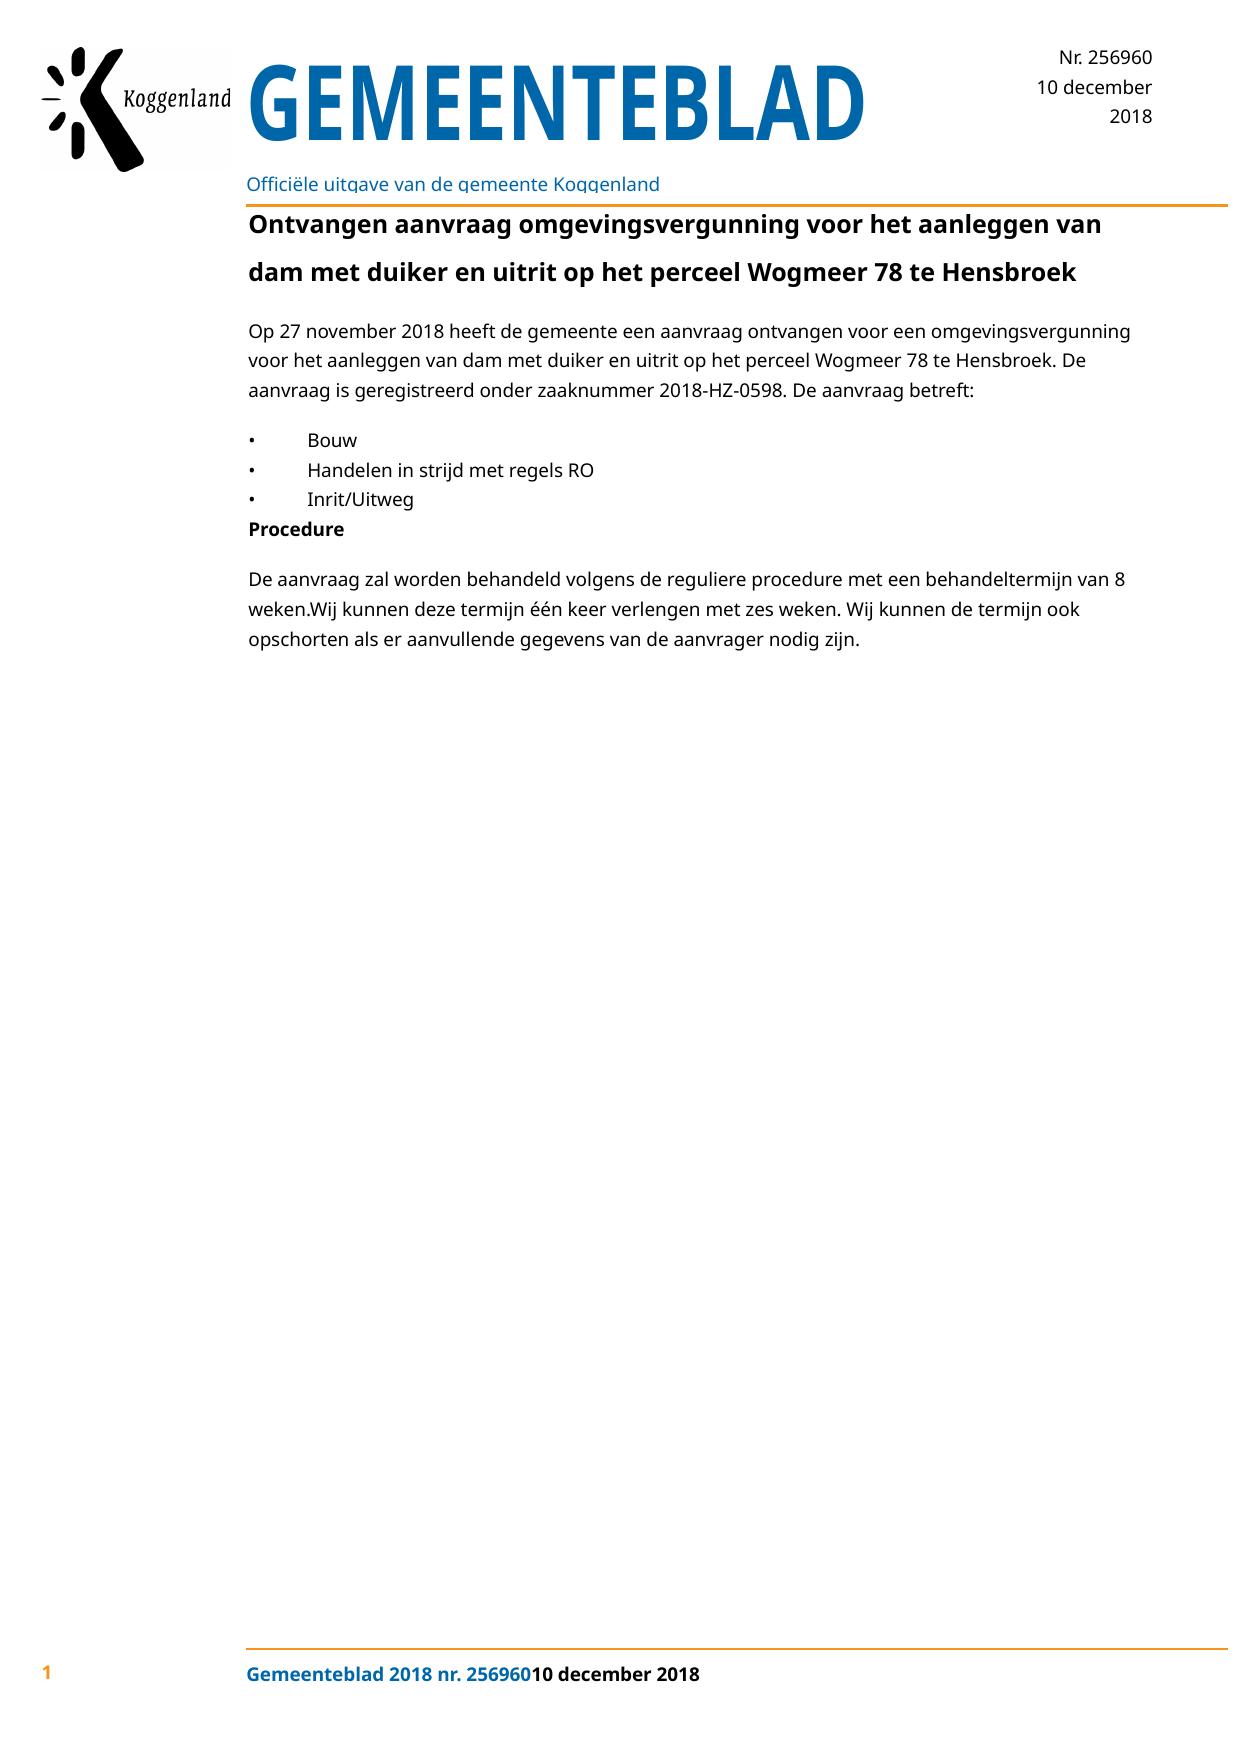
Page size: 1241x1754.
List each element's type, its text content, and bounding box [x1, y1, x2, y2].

text Procedure [248, 516, 1152, 542]
picture [41, 47, 231, 172]
list Inrit/Uitweg [248, 487, 1152, 512]
list Handelen in strijd met regels RO [248, 457, 1152, 483]
list Bouw [248, 427, 1152, 453]
text De aanvraag zal worden behandeld volgens de reguliere procedure met een behandeltermijn van 8 weken.Wij kunnen deze termijn één keer verlengen met zes weken. Wij kunnen de termijn ook opschorten als er aanvullende gegevens van de aanvrager nodig zijn. [248, 567, 1152, 652]
text Op 27 november 2018 heeft de gemeente een aanvraag ontvangen voor een omgevingsvergunning voor het aanleggen van dam met duiker en uitrit op het perceel Wogmeer 78 te Hensbroek. De aanvraag is geregistreerd onder zaaknummer 2018-HZ-0598. De aanvraag betreft: [248, 318, 1152, 403]
text Ontvangen aanvraag omgevingsvergunning voor het aanleggen van dam met duiker en uitrit op het perceel Wogmeer 78 te Hensbroek [248, 207, 1152, 288]
